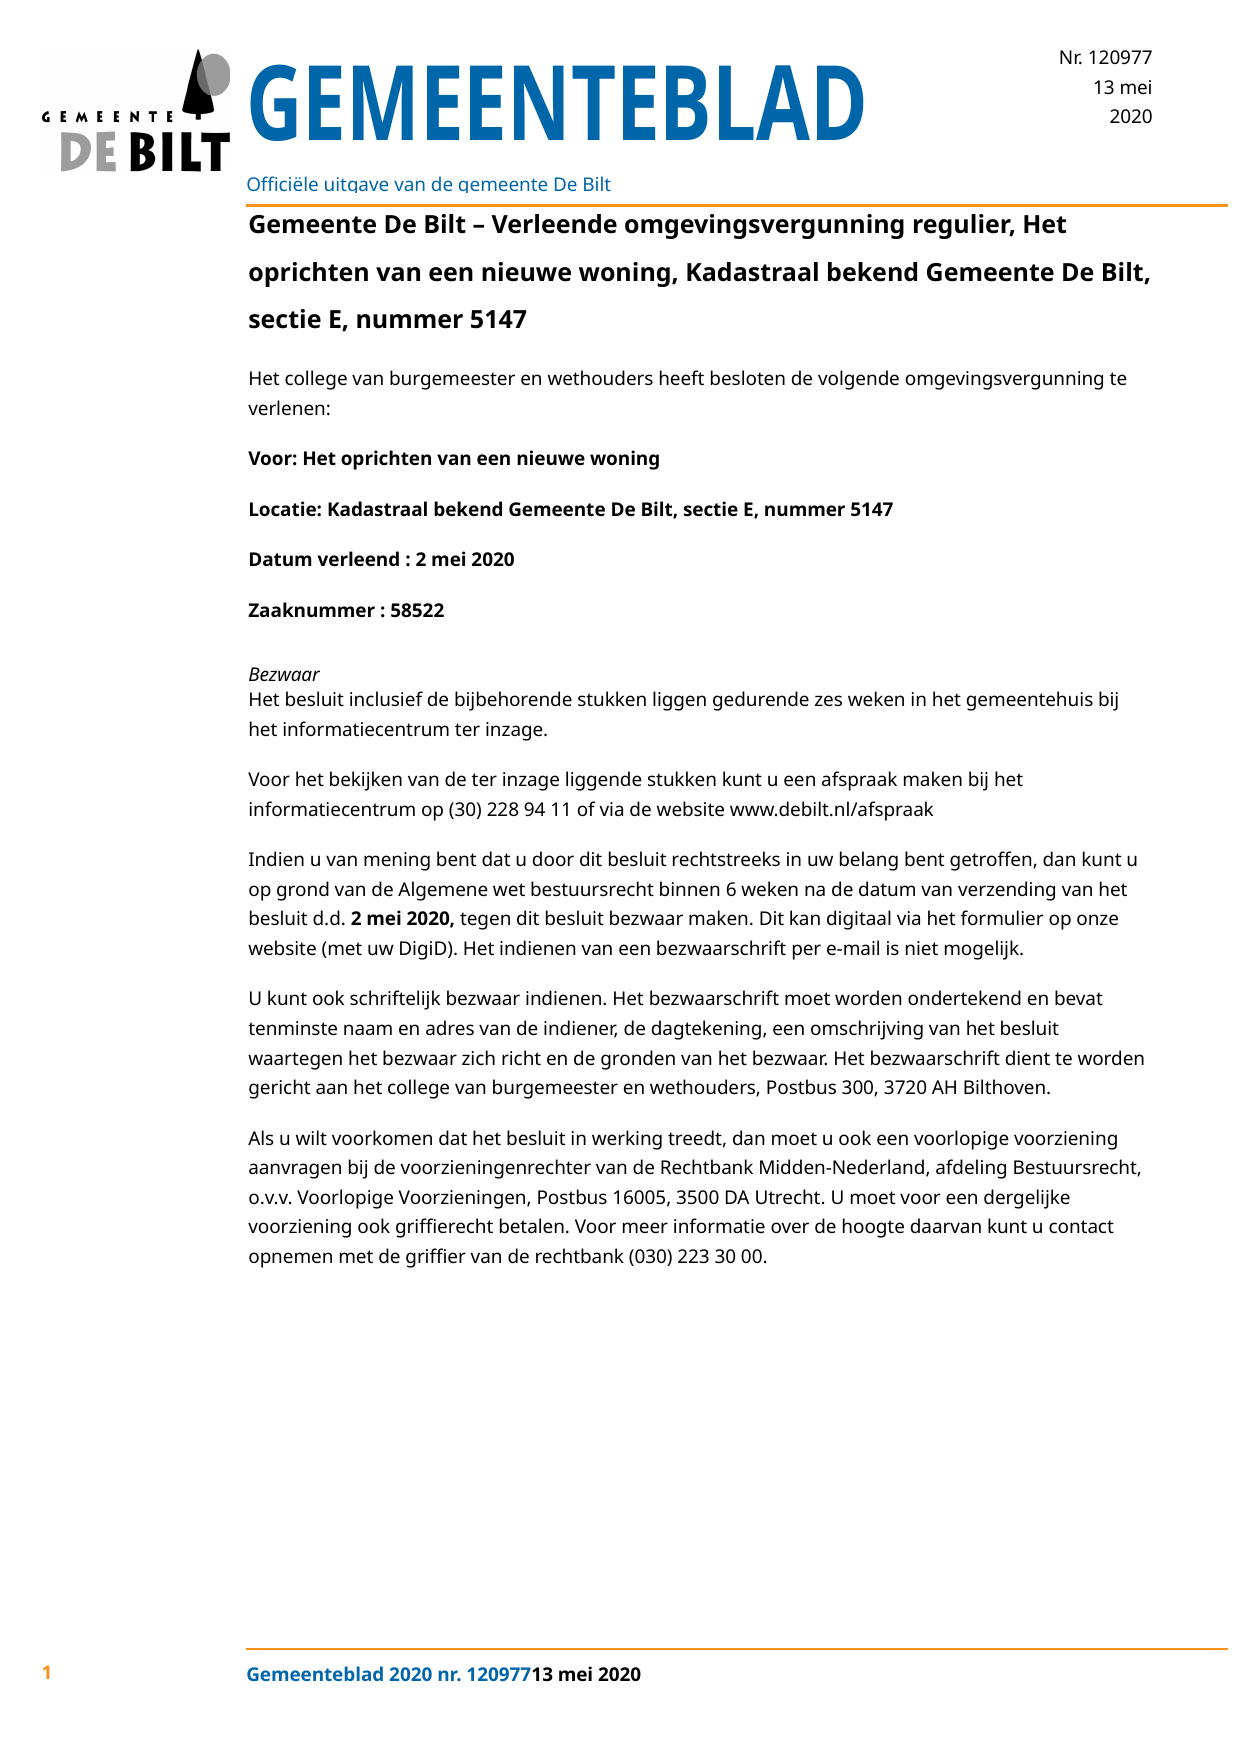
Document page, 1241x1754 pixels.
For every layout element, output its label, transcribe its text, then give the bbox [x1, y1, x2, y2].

text Indien u van mening bent dat u door dit besluit rechtstreeks in uw belang bent getroffen, dan kunt u op grond van de Algemene wet bestuursrecht binnen 6 weken na de datum van verzending van het besluit d.d. 2 mei 2020, tegen dit besluit bezwaar maken. Dit kan digitaal via het formulier op onze website (met uw DigiD). Het indienen van een bezwaarschrift per e-mail is niet mogelijk. [248, 846, 1152, 961]
text Locatie: Kadastraal bekend Gemeente De Bilt, sectie E, nummer 5147 [248, 496, 1152, 522]
text U kunt ook schriftelijk bezwaar indienen. Het bezwaarschrift moet worden ondertekend en bevat tenminste naam en adres van de indiener, de dagtekening, een omschrijving van het besluit waartegen het bezwaar zich richt en de gronden van het bezwaar. Het bezwaarschrift dient te worden gericht aan het college van burgemeester en wethouders, Postbus 300, 3720 AH Bilthoven. [248, 986, 1152, 1100]
text Het besluit inclusief de bijbehorende stukken liggen gedurende zes weken in het gemeentehuis bij het informatiecentrum ter inzage. [248, 686, 1152, 742]
text Bezwaar [248, 661, 1152, 686]
text Het college van burgemeester en wethouders heeft besloten de volgende omgevingsvergunning te verlenen: [248, 366, 1152, 421]
text Voor: Het oprichten van een nieuwe woning [248, 446, 1152, 471]
text Als u wilt voorkomen dat het besluit in werking treedt, dan moet u ook een voorlopige voorziening aanvragen bij de voorzieningenrechter van de Rechtbank Midden-Nederland, afdeling Bestuursrecht, o.v.v. Voorlopige Voorzieningen, Postbus 16005, 3500 DA Utrecht. U moet voor een dergelijke voorziening ook griffierecht betalen. Voor meer informatie over de hoogte daarvan kunt u contact opnemen met de griffier van de rechtbank (030) 223 30 00. [248, 1125, 1152, 1269]
text Voor het bekijken van de ter inzage liggende stukken kunt u een afspraak maken bij het informatiecentrum op (30) 228 94 11 of via de website www.debilt.nl/afspraak [248, 766, 1152, 822]
text Datum verleend : 2 mei 2020 [248, 546, 1152, 572]
text Gemeente De Bilt – Verleende omgevingsvergunning regulier, Het oprichten van een nieuwe woning, Kadastraal bekend Gemeente De Bilt, sectie E, nummer 5147 [248, 207, 1152, 336]
picture [41, 47, 231, 172]
text Zaaknummer : 58522 [248, 597, 1152, 622]
